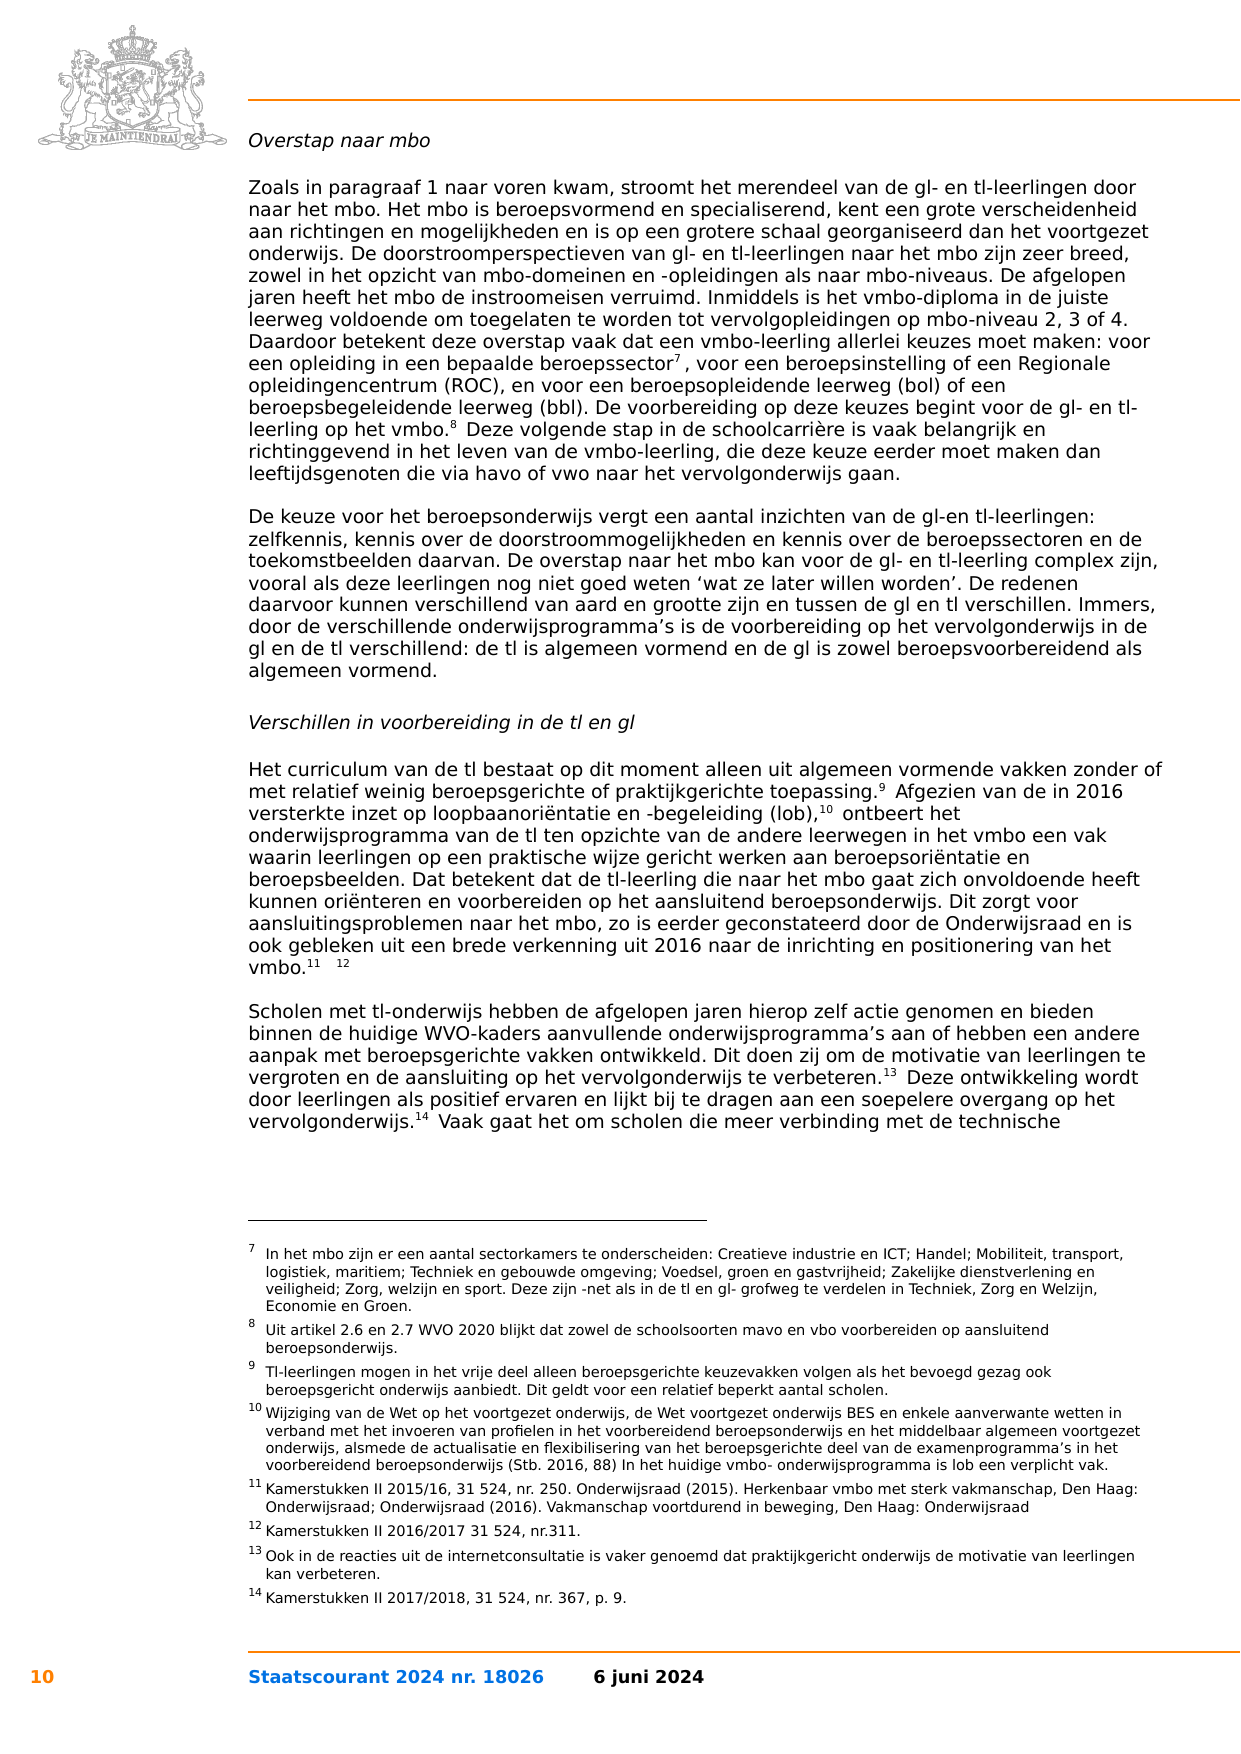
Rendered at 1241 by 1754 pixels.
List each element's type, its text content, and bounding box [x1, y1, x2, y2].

text Kamerstukken II 2015/16, 31 524, nr. 250. Onderwijsraad (2015). Herkenbaar vmbo met sterk vakmanschap, Den Haag: Onderwijsraad; Onderwijsraad (2016). Vakmanschap voortdurend in beweging, Den Haag: Onderwijsraad [248, 1477, 1163, 1516]
text Scholen met tl-onderwijs hebben de afgelopen jaren hierop zelf actie genomen en bieden binnen de huidige WVO-kaders aanvullende onderwijsprogramma’s aan of hebben een andere aanpak met beroepsgerichte vakken ontwikkeld. Dit doen zij om de motivatie van leerlingen te vergroten en de aansluiting op het vervolgonderwijs te verbeteren. Deze ontwikkeling wordt door leerlingen als positief ervaren en lijkt bij te dragen aan een soepelere overgang op het vervolgonderwijs. Vaak gaat het om scholen die meer verbinding met de technische [248, 1001, 1163, 1133]
subtitle Overstap naar mbo [248, 130, 1163, 152]
picture [38, 25, 227, 150]
text Wijziging van de Wet op het voortgezet onderwijs, de Wet voortgezet onderwijs BES en enkele aanverwante wetten in verband met het invoeren van profielen in het voorbereidend beroepsonderwijs en het middelbaar algemeen voortgezet onderwijs, alsmede de actualisatie en flexibilisering van het beroepsgerichte deel van de examenprogramma’s in het voorbereidend beroepsonderwijs (Stb. 2016, 88) In het huidige vmbo- onderwijsprogramma is lob een verplicht vak. [248, 1401, 1163, 1474]
text Uit artikel 2.6 en 2.7 WVO 2020 blijkt dat zowel de schoolsoorten mavo en vbo voorbereiden op aansluitend beroepsonderwijs. [248, 1318, 1163, 1357]
text In het mbo zijn er een aantal sectorkamers te onderscheiden: Creatieve industrie en ICT; Handel; Mobiliteit, transport, logistiek, maritiem; Techniek en gebouwde omgeving; Voedsel, groen en gastvrijheid; Zakelijke dienstverlening en veiligheid; Zorg, welzijn en sport. Deze zijn -net als in de tl en gl- grofweg te verdelen in Techniek, Zorg en Welzijn, Economie en Groen. [248, 1242, 1163, 1315]
text Zoals in paragraaf 1 naar voren kwam, stroomt het merendeel van de gl- en tl-leerlingen door naar het mbo. Het mbo is beroepsvormend en specialiserend, kent een grote verscheidenheid aan richtingen en mogelijkheden en is op een grotere schaal georganiseerd dan het voortgezet onderwijs. De doorstroomperspectieven van gl- en tl-leerlingen naar het mbo zijn zeer breed, zowel in het opzicht van mbo-domeinen en -opleidingen als naar mbo-niveaus. De afgelopen jaren heeft het mbo de instroomeisen verruimd. Inmiddels is het vmbo-diploma in de juiste leerweg voldoende om toegelaten te worden tot vervolgopleidingen op mbo-niveau 2, 3 of 4. [248, 177, 1163, 331]
text Het curriculum van de tl bestaat op dit moment alleen uit algemeen vormende vakken zonder of met relatief weinig beroepsgerichte of praktijkgerichte toepassing. Afgezien van de in 2016 versterkte inzet op loopbaanoriëntatie en -begeleiding (lob), ontbeert het onderwijsprogramma van de tl ten opzichte van de andere leerwegen in het vmbo een vak waarin leerlingen op een praktische wijze gericht werken aan beroepsoriëntatie en beroepsbeelden. Dat betekent dat de tl-leerling die naar het mbo gaat zich onvoldoende heeft kunnen oriënteren en voorbereiden op het aansluitend beroepsonderwijs. Dit zorgt voor aansluitingsproblemen naar het mbo, zo is eerder geconstateerd door de Onderwijsraad en is ook gebleken uit een brede verkenning uit 2016 naar de inrichting en positionering van het vmbo. [248, 759, 1163, 979]
text Kamerstukken II 2016/2017 31 524, nr.311. [248, 1519, 1163, 1541]
text Ook in de reacties uit de internetconsultatie is vaker genoemd dat praktijkgericht onderwijs de motivatie van leerlingen kan verbeteren. [248, 1544, 1163, 1583]
text De keuze voor het beroepsonderwijs vergt een aantal inzichten van de gl-en tl-leerlingen: zelfkennis, kennis over de doorstroommogelijkheden en kennis over de beroepssectoren en de toekomstbeelden daarvan. De overstap naar het mbo kan voor de gl- en tl-leerling complex zijn, vooral als deze leerlingen nog niet goed weten ‘wat ze later willen worden’. De redenen daarvoor kunnen verschillend van aard en grootte zijn en tussen de gl en tl verschillen. Immers, door de verschillende onderwijsprogramma’s is de voorbereiding op het vervolgonderwijs in de gl en de tl verschillend: de tl is algemeen vormend en de gl is zowel beroepsvoorbereidend als algemeen vormend. [248, 506, 1163, 682]
text Tl-leerlingen mogen in het vrije deel alleen beroepsgerichte keuzevakken volgen als het bevoegd gezag ook beroepsgericht onderwijs aanbiedt. Dit geldt voor een relatief beperkt aantal scholen. [248, 1359, 1163, 1398]
text Daardoor betekent deze overstap vaak dat een vmbo-leerling allerlei keuzes moet maken: voor een opleiding in een bepaalde beroepssector, voor een beroepsinstelling of een Regionale opleidingencentrum (ROC), en voor een beroepsopleidende leerweg (bol) of een beroepsbegeleidende leerweg (bbl). De voorbereiding op deze keuzes begint voor de gl- en tl-leerling op het vmbo. Deze volgende stap in de schoolcarrière is vaak belangrijk en richtinggevend in het leven van de vmbo-leerling, die deze keuze eerder moet maken dan leeftijdsgenoten die via havo of vwo naar het vervolgonderwijs gaan. [248, 331, 1163, 484]
text Kamerstukken II 2017/2018, 31 524, nr. 367, p. 9. [248, 1586, 1163, 1608]
subtitle Verschillen in voorbereiding in de tl en gl [248, 712, 1163, 734]
